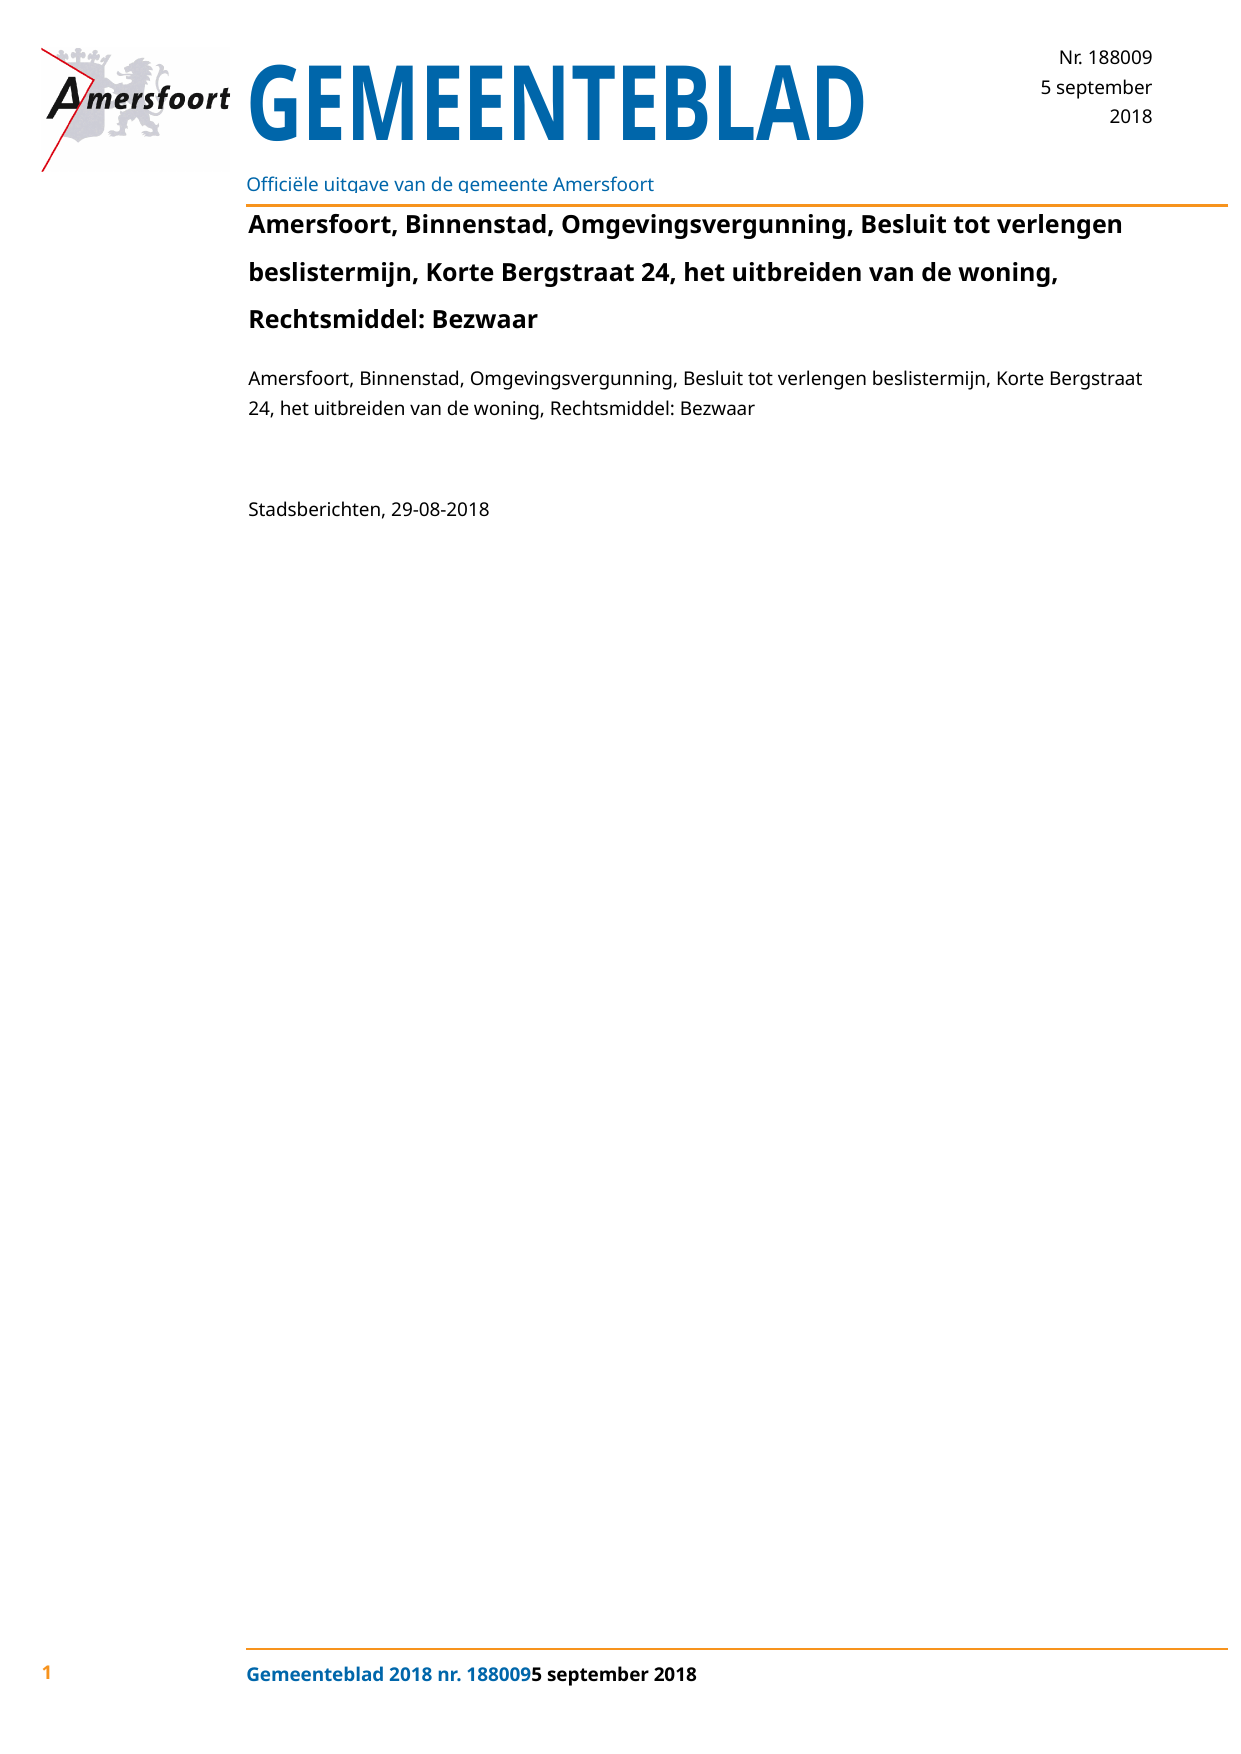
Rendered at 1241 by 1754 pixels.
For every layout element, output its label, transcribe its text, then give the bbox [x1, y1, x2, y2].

text Stadsberichten, 29-08-2018 [248, 496, 1152, 522]
picture [41, 47, 231, 172]
text Amersfoort, Binnenstad, Omgevingsvergunning, Besluit tot verlengen beslistermijn, Korte Bergstraat 24, het uitbreiden van de woning, Rechtsmiddel: Bezwaar [248, 366, 1152, 421]
text Amersfoort, Binnenstad, Omgevingsvergunning, Besluit tot verlengen beslistermijn, Korte Bergstraat 24, het uitbreiden van de woning, Rechtsmiddel: Bezwaar [248, 207, 1152, 336]
